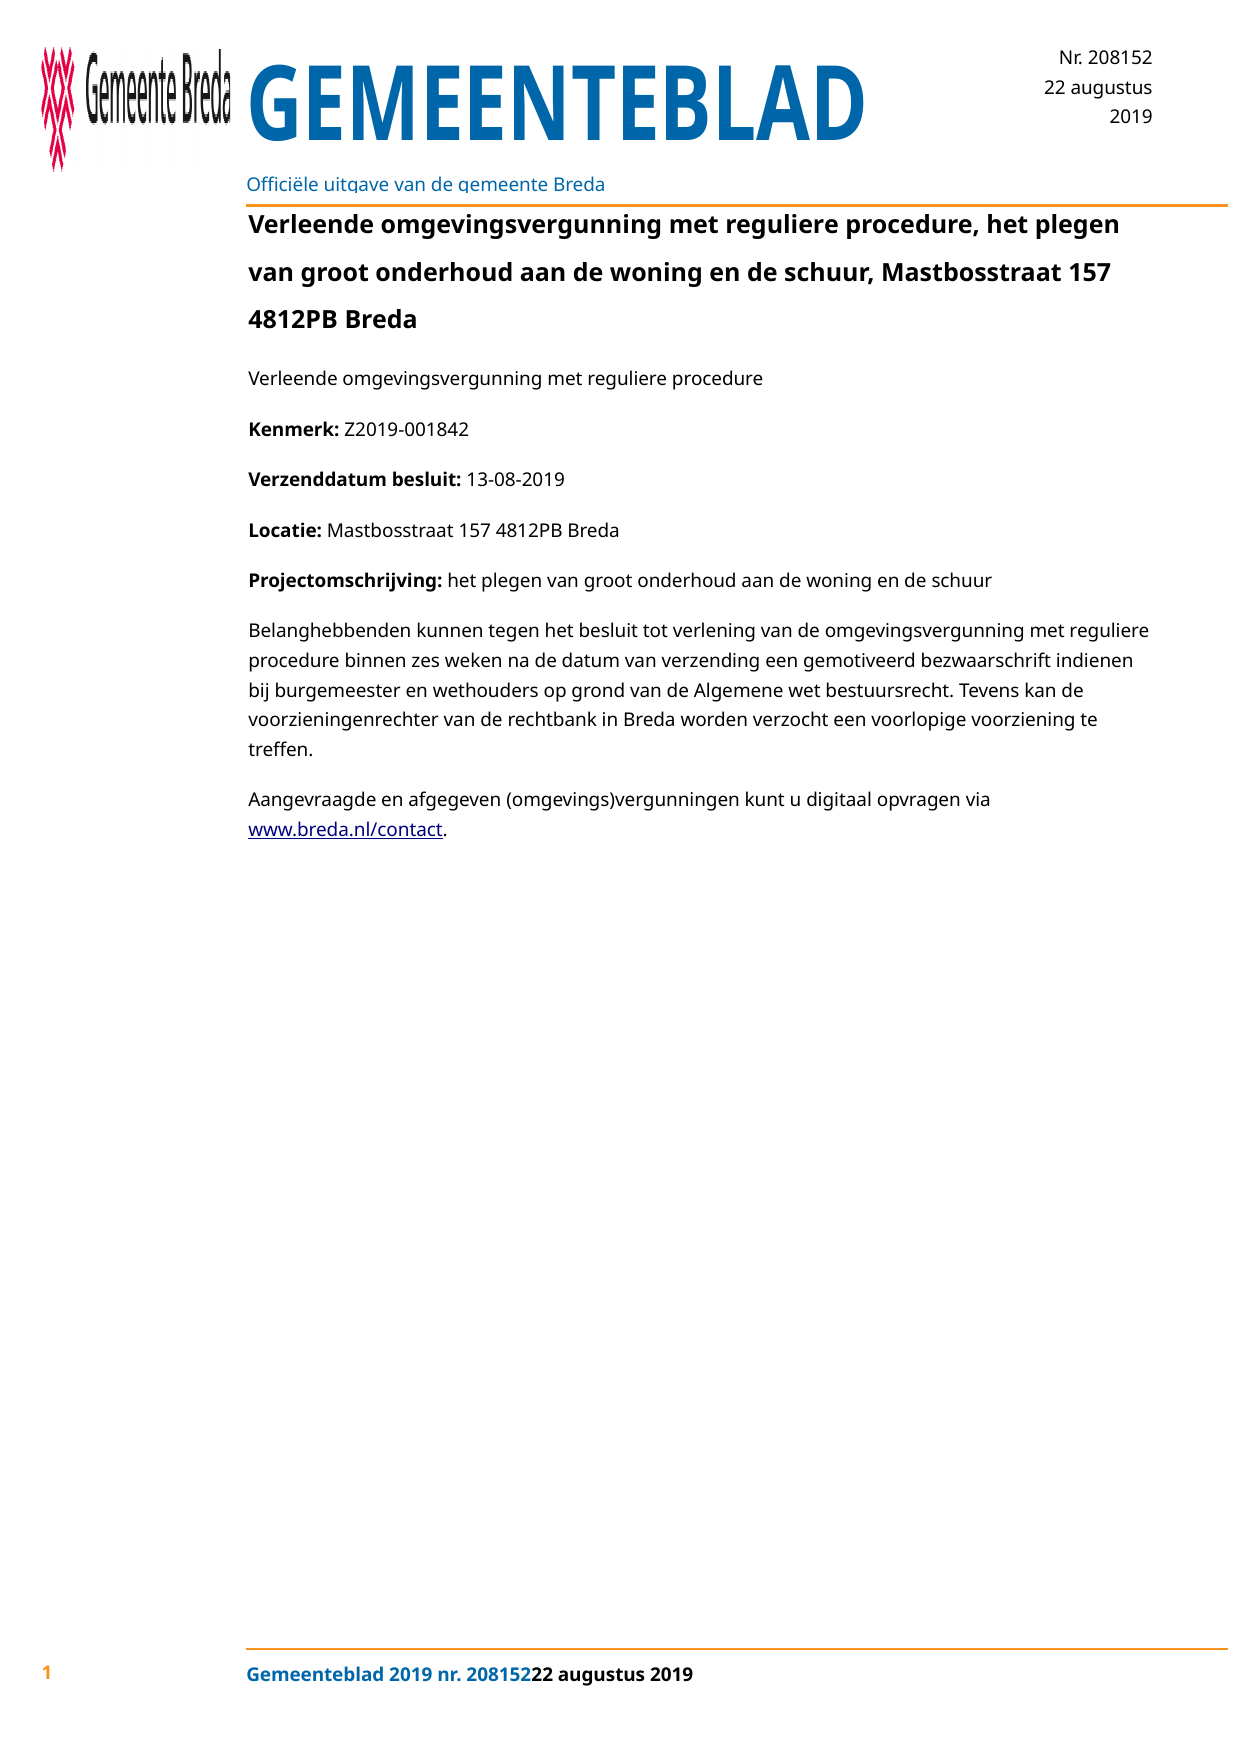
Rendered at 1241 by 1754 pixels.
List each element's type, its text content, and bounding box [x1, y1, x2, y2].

text Verleende omgevingsvergunning met reguliere procedure, het plegen van groot onderhoud aan de woning en de schuur, Mastbosstraat 157 4812PB Breda [248, 207, 1152, 336]
text Aangevraagde en afgegeven (omgevings)vergunningen kunt u digitaal opvragen via www.breda.nl/contact. [248, 786, 1152, 842]
text Projectomschrijving: het plegen van groot onderhoud aan de woning en de schuur [248, 567, 1152, 593]
text Locatie: Mastbosstraat 157 4812PB Breda [248, 517, 1152, 542]
text Verleende omgevingsvergunning met reguliere procedure [248, 366, 1152, 391]
text Verzenddatum besluit: 13-08-2019 [248, 466, 1152, 492]
text Kenmerk: Z2019-001842 [248, 416, 1152, 442]
text Belanghebbenden kunnen tegen het besluit tot verlening van de omgevingsvergunning met reguliere procedure binnen zes weken na de datum van verzending een gemotiveerd bezwaarschrift indienen bij burgemeester en wethouders op grond van de Algemene wet bestuursrecht. Tevens kan de voorzieningenrechter van de rechtbank in Breda worden verzocht een voorlopige voorziening te treffen. [248, 618, 1152, 762]
picture [41, 47, 231, 172]
